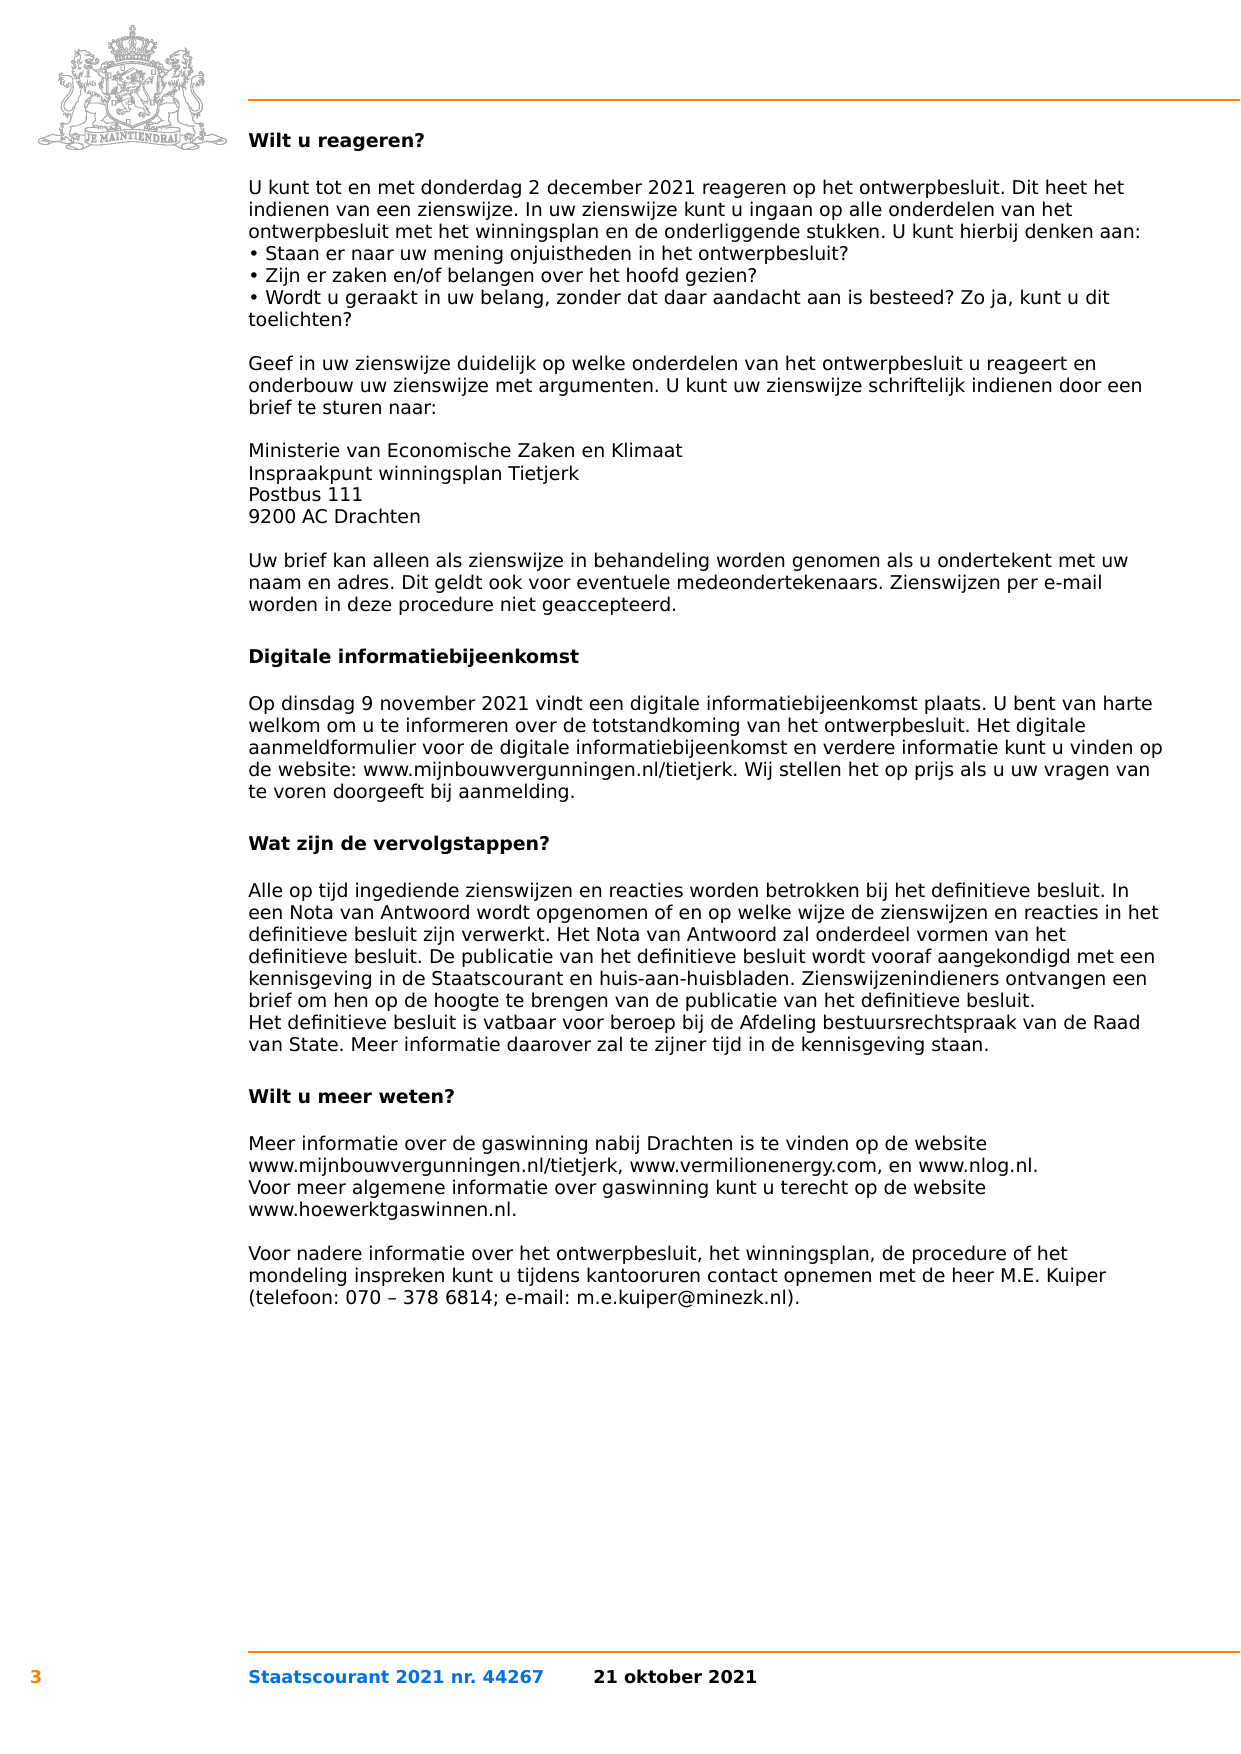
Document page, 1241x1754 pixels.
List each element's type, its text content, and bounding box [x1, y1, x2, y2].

text Het definitieve besluit is vatbaar voor beroep bij de Afdeling bestuursrechtspraak van de Raad van State. Meer informatie daarover zal te zijner tijd in de kennisgeving staan. [248, 1012, 1163, 1056]
text U kunt tot en met donderdag 2 december 2021 reageren op het ontwerpbesluit. Dit heet het indienen van een zienswijze. In uw zienswijze kunt u ingaan op alle onderdelen van het ontwerpbesluit met het winningsplan en de onderliggende stukken. U kunt hierbij denken aan: [248, 177, 1163, 243]
text Meer informatie over de gaswinning nabij Drachten is te vinden op de website www.mijnbouwvergunningen.nl/tietjerk, www.vermilionenergy.com, en www.nlog.nl. [248, 1133, 1163, 1177]
text Postbus 111 [248, 484, 1163, 506]
text Inspraakpunt winningsplan Tietjerk [248, 462, 1163, 484]
subtitle Wat zijn de vervolgstappen? [248, 833, 1163, 855]
text • Zijn er zaken en/of belangen over het hoofd gezien? [248, 265, 1163, 287]
text Ministerie van Economische Zaken en Klimaat [248, 440, 1163, 462]
text Voor meer algemene informatie over gaswinning kunt u terecht op de website www.hoewerktgaswinnen.nl. [248, 1177, 1163, 1221]
subtitle Digitale informatiebijeenkomst [248, 646, 1163, 668]
text 9200 AC Drachten [248, 506, 1163, 528]
text • Wordt u geraakt in uw belang, zonder dat daar aandacht aan is besteed? Zo ja, kunt u dit toelichten? [248, 287, 1163, 331]
subtitle Wilt u meer weten? [248, 1086, 1163, 1108]
subtitle Wilt u reageren? [248, 130, 1163, 152]
text Uw brief kan alleen als zienswijze in behandeling worden genomen als u ondertekent met uw naam en adres. Dit geldt ook voor eventuele medeondertekenaars. Zienswijzen per e-mail worden in deze procedure niet geaccepteerd. [248, 550, 1163, 616]
text Geef in uw zienswijze duidelijk op welke onderdelen van het ontwerpbesluit u reageert en onderbouw uw zienswijze met argumenten. U kunt uw zienswijze schriftelijk indienen door een brief te sturen naar: [248, 353, 1163, 418]
text Op dinsdag 9 november 2021 vindt een digitale informatiebijeenkomst plaats. U bent van harte welkom om u te informeren over de totstandkoming van het ontwerpbesluit. Het digitale aanmeldformulier voor de digitale informatiebijeenkomst en verdere informatie kunt u vinden op de website: www.mijnbouwvergunningen.nl/tietjerk. Wij stellen het op prijs als u uw vragen van te voren doorgeeft bij aanmelding. [248, 693, 1163, 803]
picture [38, 25, 227, 150]
text Alle op tijd ingediende zienswijzen en reacties worden betrokken bij het definitieve besluit. In een Nota van Antwoord wordt opgenomen of en op welke wijze de zienswijzen en reacties in het definitieve besluit zijn verwerkt. Het Nota van Antwoord zal onderdeel vormen van het definitieve besluit. De publicatie van het definitieve besluit wordt vooraf aangekondigd met een kennisgeving in de Staatscourant en huis-aan-huisbladen. Zienswijzenindieners ontvangen een brief om hen op de hoogte te brengen van de publicatie van het definitieve besluit. [248, 880, 1163, 1012]
text Voor nadere informatie over het ontwerpbesluit, het winningsplan, de procedure of het mondeling inspreken kunt u tijdens kantooruren contact opnemen met de heer M.E. Kuiper (telefoon: 070 – 378 6814; e-mail: m.e.kuiper@minezk.nl). [248, 1243, 1163, 1308]
text • Staan er naar uw mening onjuistheden in het ontwerpbesluit? [248, 243, 1163, 265]
